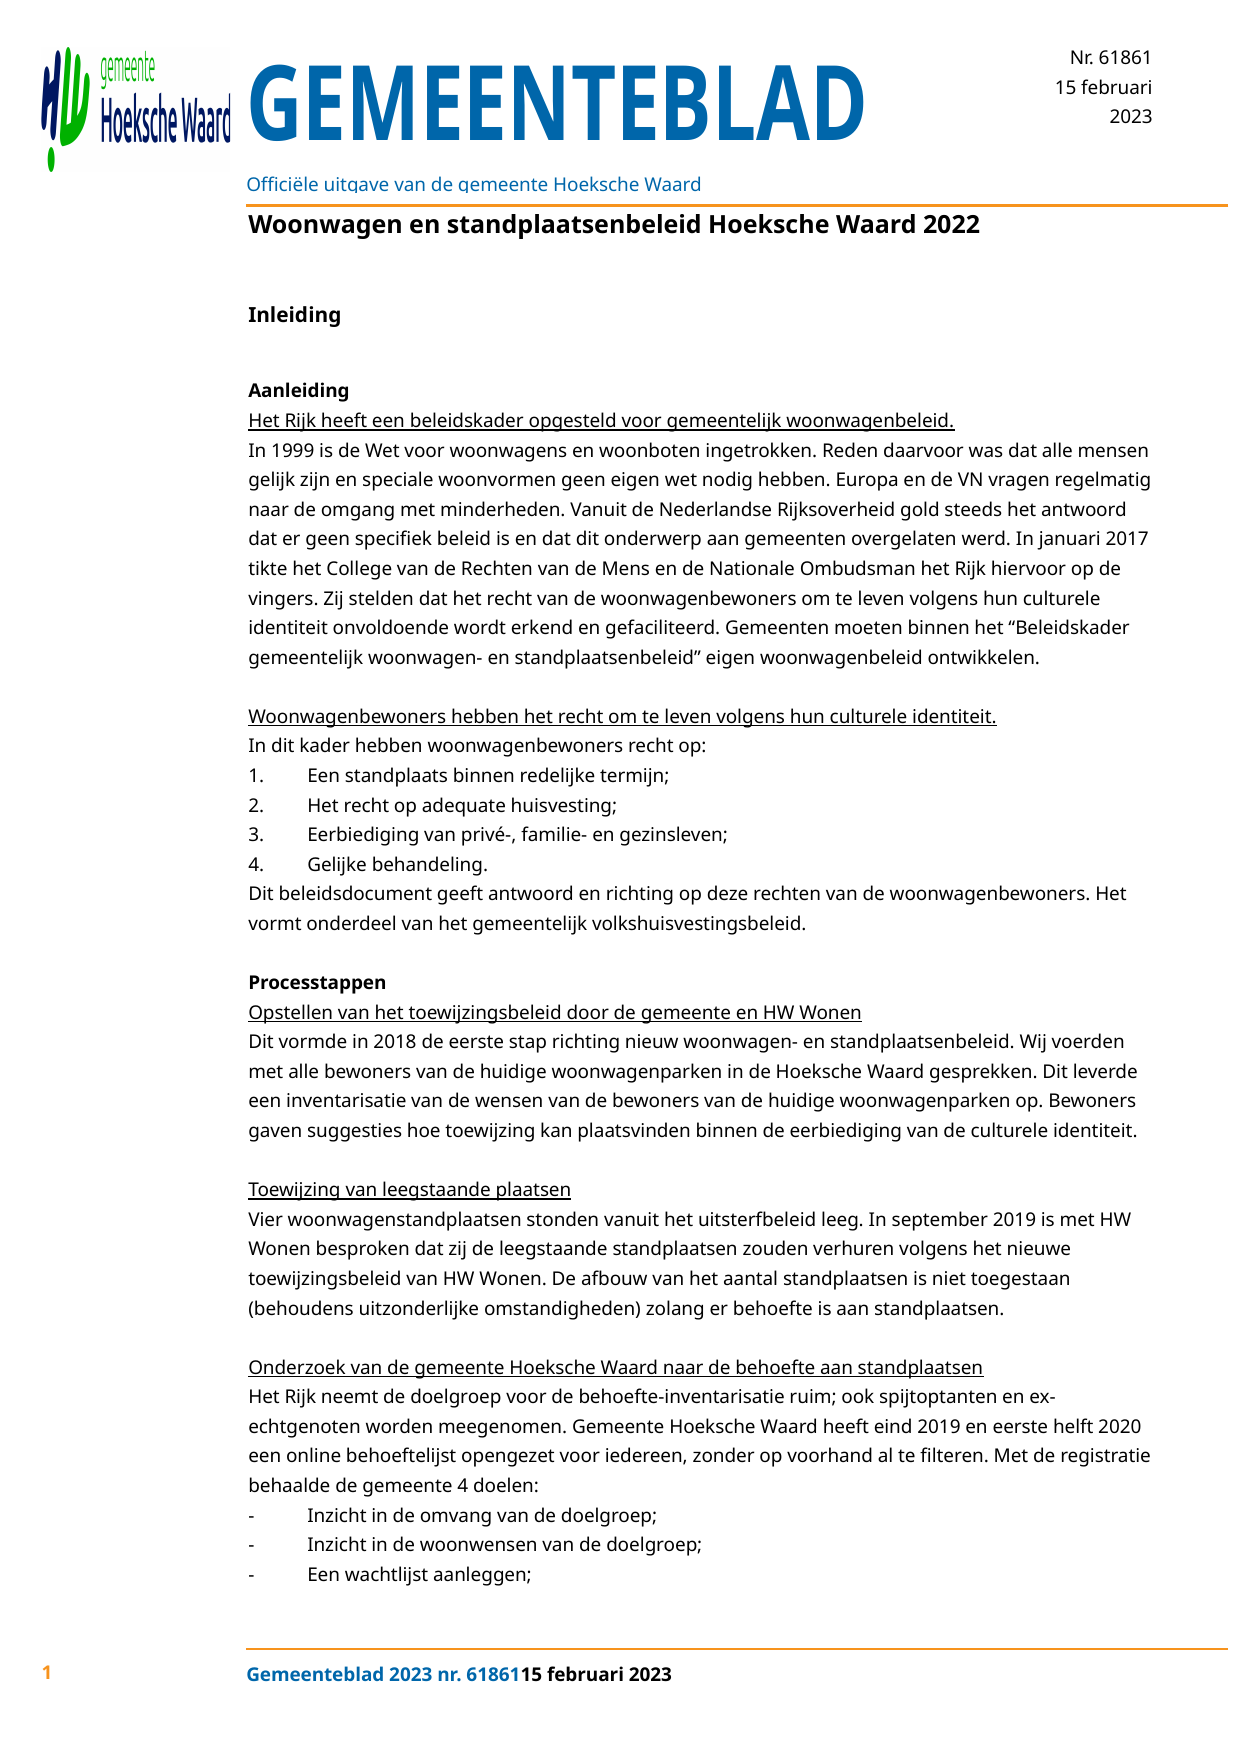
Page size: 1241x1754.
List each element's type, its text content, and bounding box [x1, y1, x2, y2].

list Een standplaats binnen redelijke termijn; [248, 762, 1152, 788]
list Inzicht in de omvang van de doelgroep; [248, 1502, 1152, 1527]
picture [41, 47, 231, 172]
list Gelijke behandeling. [248, 851, 1152, 877]
text Opstellen van het toewijzingsbeleid door de gemeente en HW Wonen [248, 999, 1152, 1024]
list Het recht op adequate huisvesting; [248, 792, 1152, 817]
text In 1999 is de Wet voor woonwagens en woonboten ingetrokken. Reden daarvoor was dat alle mensen gelijk zijn en speciale woonvormen geen eigen wet nodig hebben. Europa en de VN vragen regelmatig naar de omgang met minderheden. Vanuit de Nederlandse Rijksoverheid gold steeds het antwoord dat er geen specifiek beleid is en dat dit onderwerp aan gemeenten overgelaten werd. In januari 2017 tikte het College van de Rechten van de Mens en de Nationale Ombudsman het Rijk hiervoor op de vingers. Zij stelden dat het recht van de woonwagenbewoners om te leven volgens hun culturele identiteit onvoldoende wordt erkend en gefaciliteerd. Gemeenten moeten binnen het “Beleidskader gemeentelijk woonwagen- en standplaatsenbeleid” eigen woonwagenbeleid ontwikkelen. [248, 437, 1152, 669]
text Vier woonwagenstandplaatsen stonden vanuit het uitsterfbeleid leeg. In september 2019 is met HW Wonen besproken dat zij de leegstaande standplaatsen zouden verhuren volgens het nieuwe toewijzingsbeleid van HW Wonen. De afbouw van het aantal standplaatsen is niet toegestaan (behoudens uitzonderlijke omstandigheden) zolang er behoefte is aan standplaatsen. [248, 1206, 1152, 1320]
text Inleiding [248, 300, 1152, 328]
text Dit beleidsdocument geeft antwoord en richting op deze rechten van de woonwagenbewoners. Het vormt onderdeel van het gemeentelijk volkshuisvestingsbeleid. [248, 881, 1152, 936]
text Dit vormde in 2018 de eerste stap richting nieuw woonwagen- en standplaatsenbeleid. Wij voerden met alle bewoners van de huidige woonwagenparken in de Hoeksche Waard gesprekken. Dit leverde een inventarisatie van de wensen van de bewoners van de huidige woonwagenparken op. Bewoners gaven suggesties hoe toewijzing kan plaatsvinden binnen de eerbiediging van de culturele identiteit. [248, 1028, 1152, 1143]
text Woonwagen en standplaatsenbeleid Hoeksche Waard 2022 [248, 207, 1152, 241]
text Onderzoek van de gemeente Hoeksche Waard naar de behoefte aan standplaatsen [248, 1354, 1152, 1379]
text Toewijzing van leegstaande plaatsen [248, 1176, 1152, 1202]
text Woonwagenbewoners hebben het recht om te leven volgens hun culturele identiteit. [248, 703, 1152, 729]
text In dit kader hebben woonwagenbewoners recht op: [248, 733, 1152, 758]
list Eerbiediging van privé-, familie- en gezinsleven; [248, 821, 1152, 847]
text Het Rijk heeft een beleidskader opgesteld voor gemeentelijk woonwagenbeleid. [248, 407, 1152, 433]
text Aanleiding [248, 378, 1152, 403]
list Inzicht in de woonwensen van de doelgroep; [248, 1531, 1152, 1557]
text Processtappen [248, 969, 1152, 995]
text Het Rijk neemt de doelgroep voor de behoefte-inventarisatie ruim; ook spijtoptanten en ex-echtgenoten worden meegenomen. Gemeente Hoeksche Waard heeft eind 2019 en eerste helft 2020 een online behoeftelijst opengezet voor iedereen, zonder op voorhand al te filteren. Met de registratie behaalde de gemeente 4 doelen: [248, 1383, 1152, 1498]
list Een wachtlijst aanleggen; [248, 1561, 1152, 1587]
